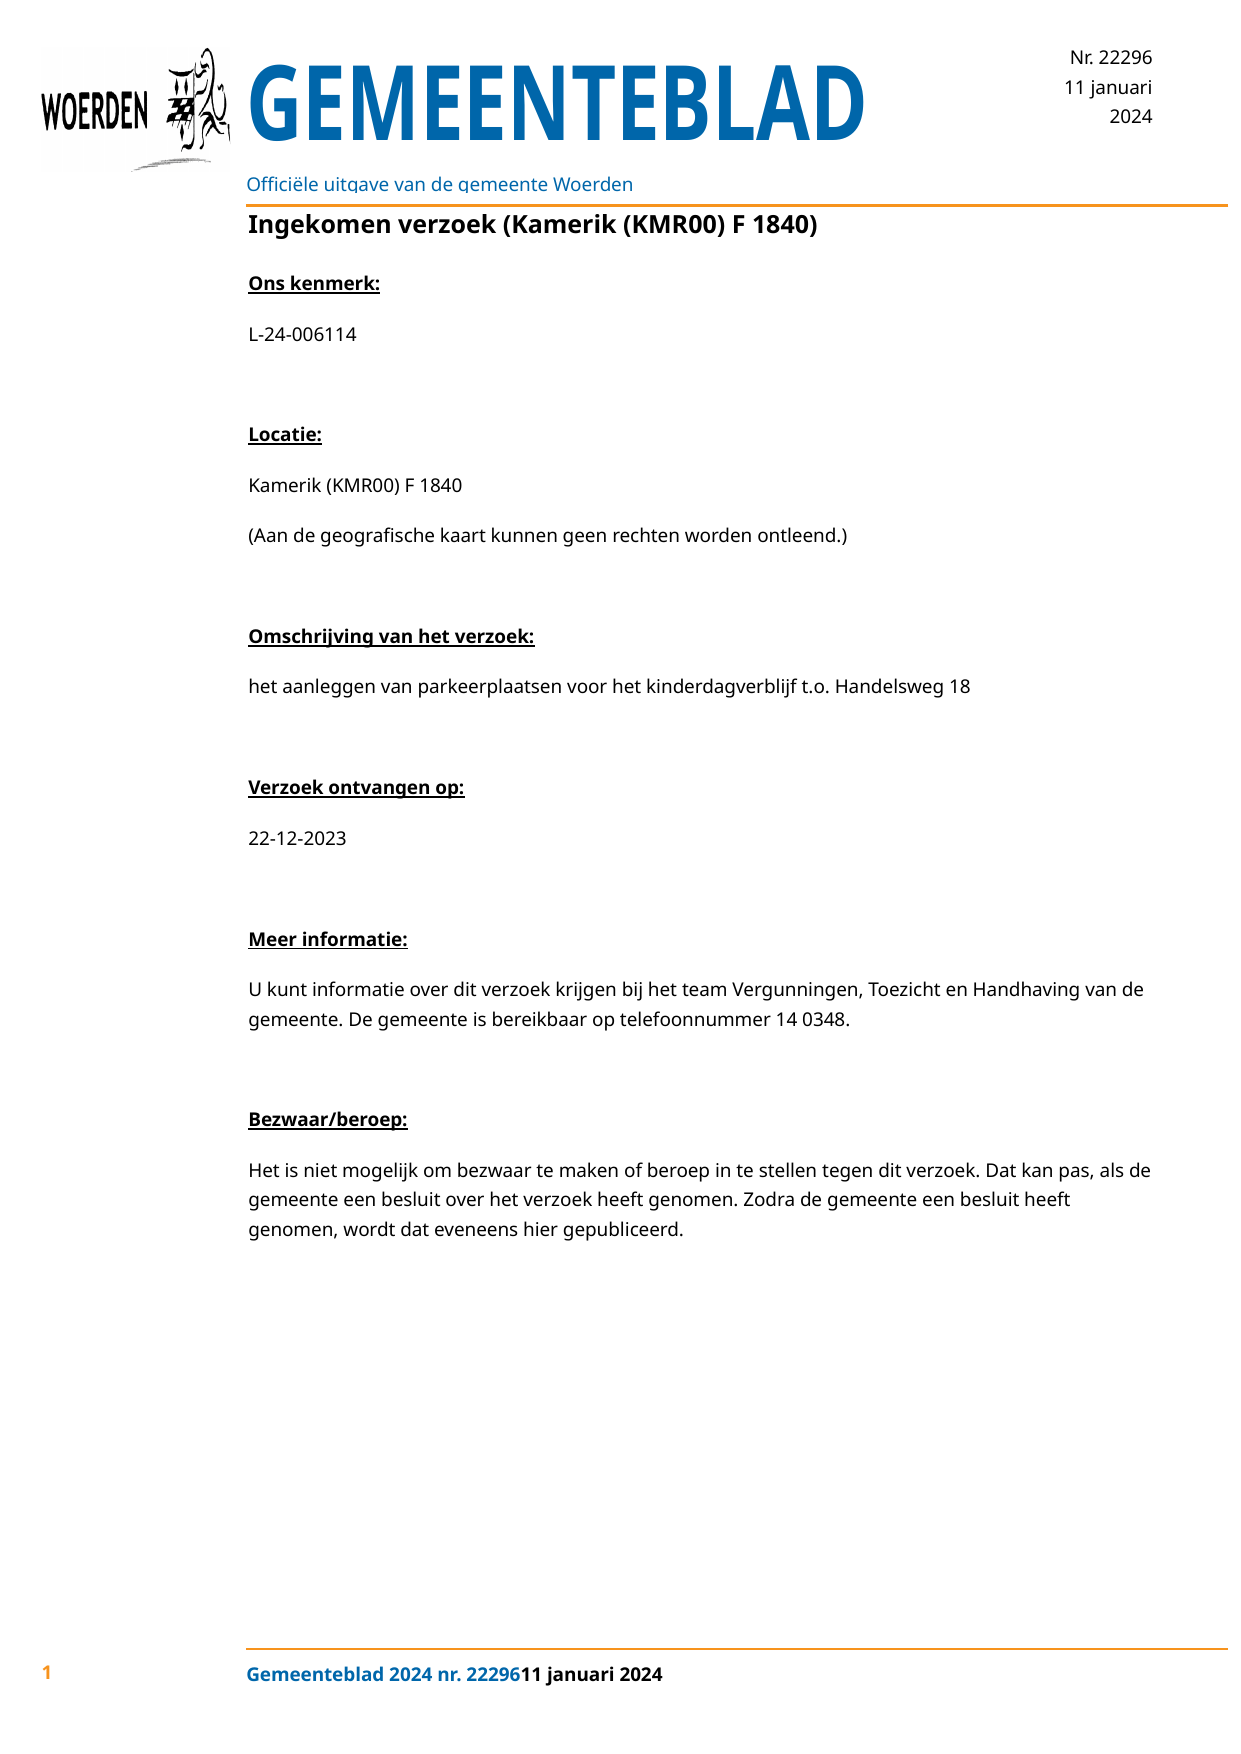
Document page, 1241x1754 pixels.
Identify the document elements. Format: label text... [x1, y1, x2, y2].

text Bezwaar/beroep: [248, 1107, 1152, 1132]
text Ons kenmerk: [248, 270, 1152, 296]
text 22-12-2023 [248, 825, 1152, 851]
text U kunt informatie over dit verzoek krijgen bij het team Vergunningen, Toezicht en Handhaving van de gemeente. De gemeente is bereikbaar op telefoonnummer 14 0348. [248, 976, 1152, 1031]
text Locatie: [248, 422, 1152, 447]
text (Aan de geografische kaart kunnen geen rechten worden ontleend.) [248, 522, 1152, 548]
text Meer informatie: [248, 926, 1152, 951]
text Ingekomen verzoek (Kamerik (KMR00) F 1840) [248, 207, 1152, 241]
text L-24-006114 [248, 321, 1152, 346]
text Het is niet mogelijk om bezwaar te maken of beroep in te stellen tegen dit verzoek. Dat kan pas, als de gemeente een besluit over het verzoek heeft genomen. Zodra de gemeente een besluit heeft genomen, wordt dat eveneens hier gepubliceerd. [248, 1157, 1152, 1242]
text Kamerik (KMR00) F 1840 [248, 472, 1152, 498]
text Verzoek ontvangen op: [248, 774, 1152, 800]
picture [41, 47, 231, 172]
text het aanleggen van parkeerplaatsen voor het kinderdagverblijf t.o. Handelsweg 18 [248, 674, 1152, 699]
text Omschrijving van het verzoek: [248, 623, 1152, 649]
